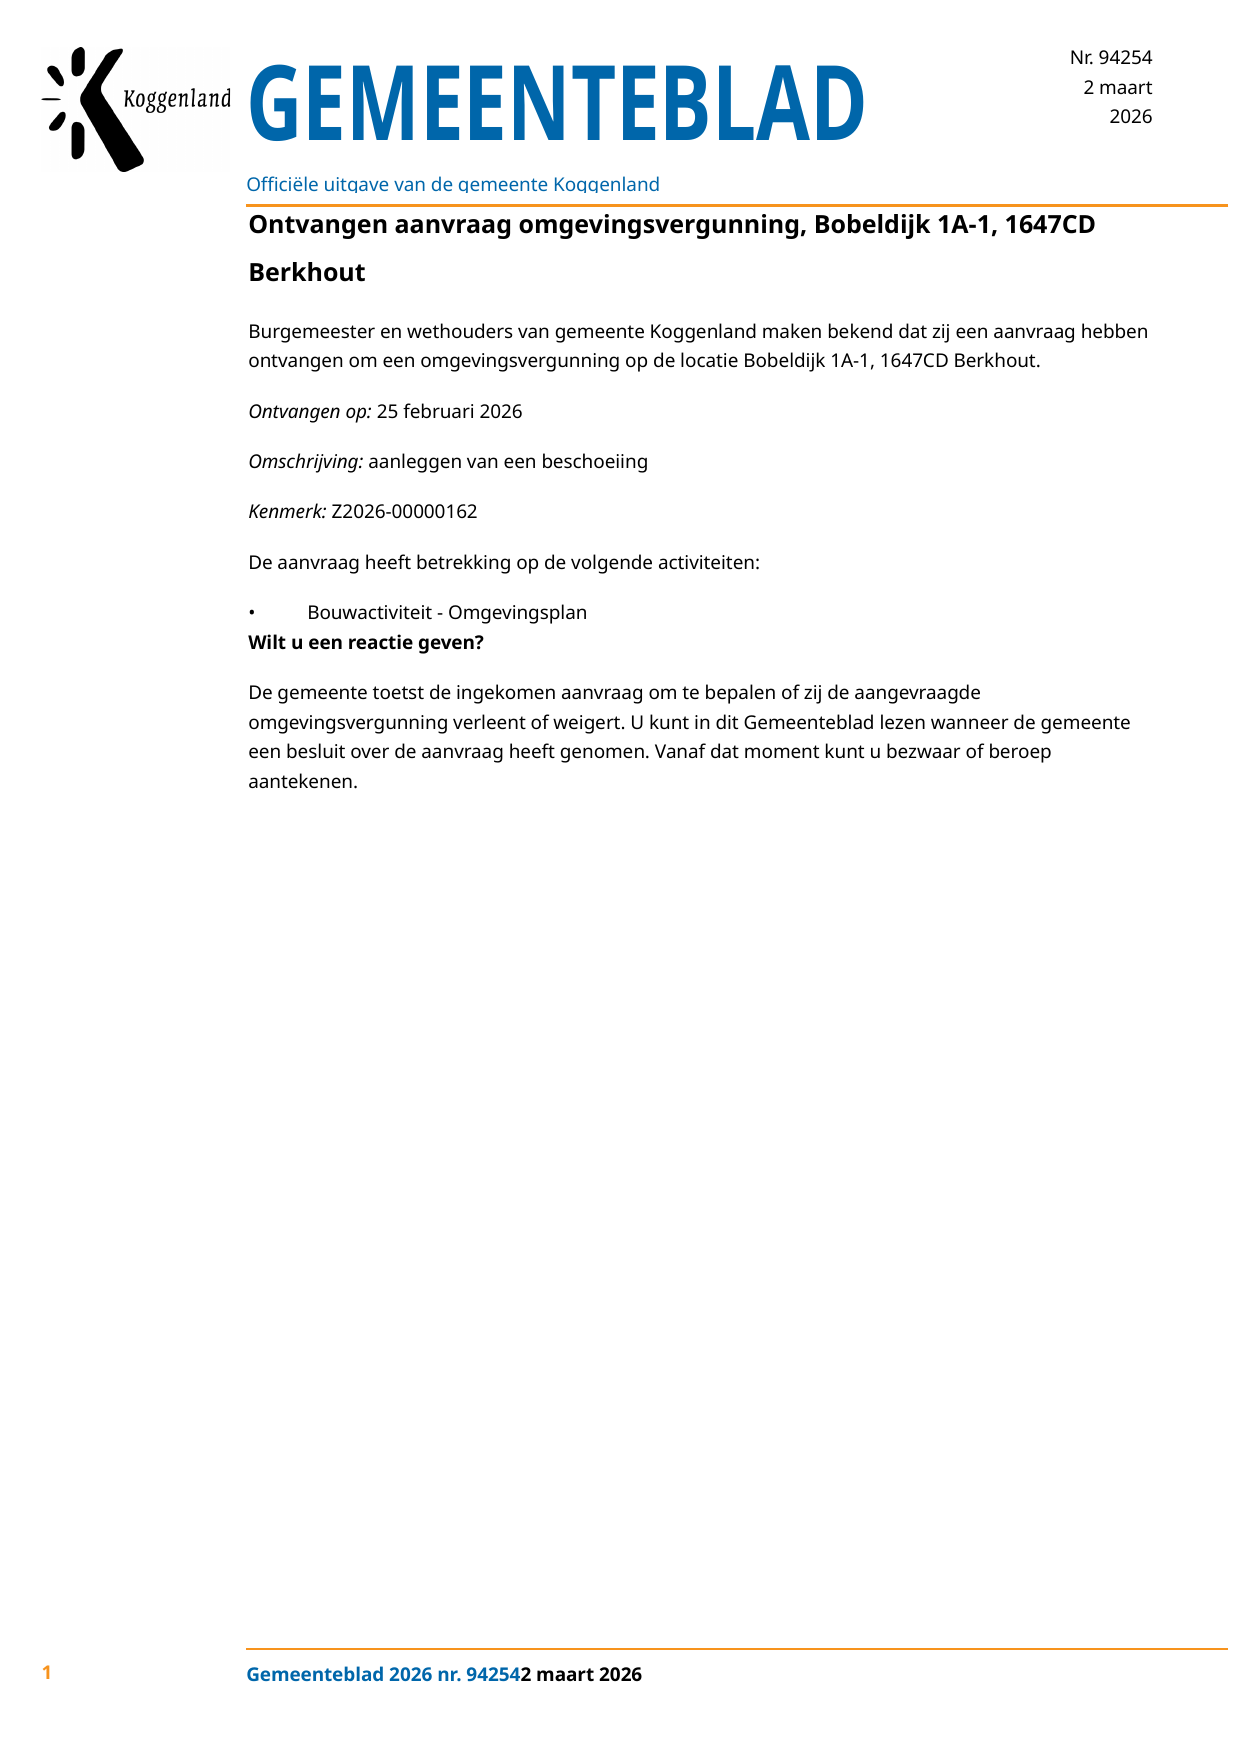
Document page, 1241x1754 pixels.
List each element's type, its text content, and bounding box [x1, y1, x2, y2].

text De gemeente toetst de ingekomen aanvraag om te bepalen of zij de aangevraagde omgevingsvergunning verleent of weigert. U kunt in dit Gemeenteblad lezen wanneer de gemeente een besluit over de aanvraag heeft genomen. Vanaf dat moment kunt u bezwaar of beroep aantekenen. [248, 679, 1152, 794]
text Burgemeester en wethouders van gemeente Koggenland maken bekend dat zij een aanvraag hebben ontvangen om een omgevingsvergunning op de locatie Bobeldijk 1A-1, 1647CD Berkhout. [248, 318, 1152, 373]
text Kenmerk: Z2026-00000162 [248, 499, 1152, 524]
text Omschrijving: aanleggen van een beschoeiing [248, 448, 1152, 474]
text Ontvangen op: 25 februari 2026 [248, 398, 1152, 424]
text Wilt u een reactie geven? [248, 629, 1152, 655]
picture [41, 47, 231, 172]
text De aanvraag heeft betrekking op de volgende activiteiten: [248, 549, 1152, 575]
list Bouwactiviteit - Omgevingsplan [248, 599, 1152, 625]
text Ontvangen aanvraag omgevingsvergunning, Bobeldijk 1A-1, 1647CD Berkhout [248, 207, 1152, 288]
